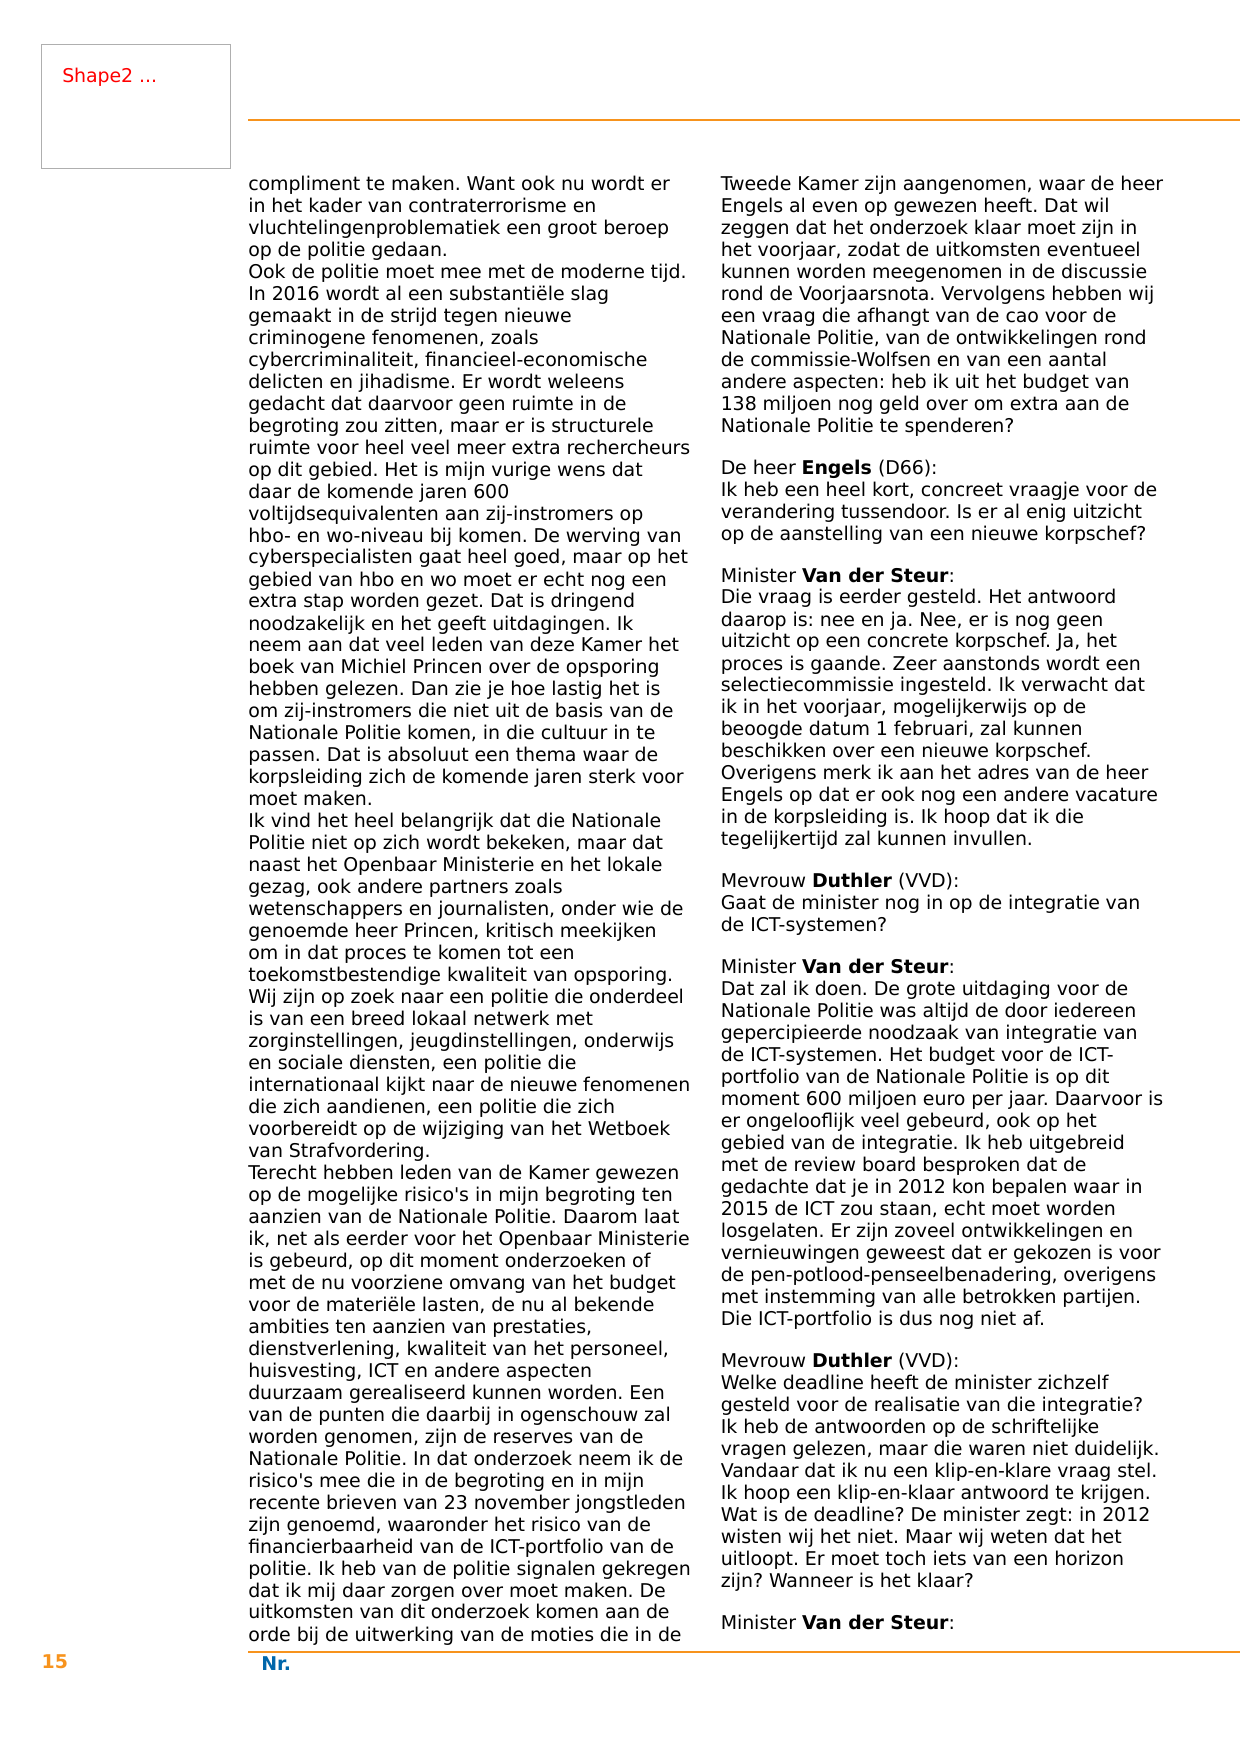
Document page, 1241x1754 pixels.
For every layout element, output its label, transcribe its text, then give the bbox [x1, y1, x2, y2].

text Gaat de minister nog in op de integratie van de ICT-systemen? [721, 892, 1163, 936]
text Ik heb een heel kort, concreet vraagje voor de verandering tussendoor. Is er al enig uitzicht op de aanstelling van een nieuwe korpschef? [721, 478, 1163, 544]
text Minister Van der Steur: [721, 1612, 1163, 1633]
text Dat zal ik doen. De grote uitdaging voor de Nationale Politie was altijd de door iedereen gepercipieerde noodzaak van integratie van de ICT-systemen. Het budget voor de ICT-portfolio van de Nationale Politie is op dit moment 600 miljoen euro per jaar. Daarvoor is er ongelooflijk veel gebeurd, ook op het gebied van de integratie. Ik heb uitgebreid met de review board besproken dat de gedachte dat je in 2012 kon bepalen waar in 2015 de ICT zou staan, echt moet worden losgelaten. Er zijn zoveel ontwikkelingen en vernieuwingen geweest dat er gekozen is voor de pen-potlood-penseelbenadering, overigens met instemming van alle betrokken partijen. Die ICT-portfolio is dus nog niet af. [721, 978, 1163, 1330]
text De heer Engels (D66): [721, 457, 1163, 478]
text Minister Van der Steur: [721, 564, 1163, 586]
text Mevrouw Duthler (VVD): [721, 870, 1163, 892]
text Welke deadline heeft de minister zichzelf gesteld voor de realisatie van die integratie? Ik heb de antwoorden op de schriftelijke vragen gelezen, maar die waren niet duidelijk. Vandaar dat ik nu een klip-en-klare vraag stel. Ik hoop een klip-en-klaar antwoord te krijgen. Wat is de deadline? De minister zegt: in 2012 wisten wij het niet. Maar wij weten dat het uitloopt. Er moet toch iets van een horizon zijn? Wanneer is het klaar? [721, 1372, 1163, 1592]
text Die vraag is eerder gesteld. Het antwoord daarop is: nee en ja. Nee, er is nog geen uitzicht op een concrete korpschef. Ja, het proces is gaande. Zeer aanstonds wordt een selectiecommissie ingesteld. Ik verwacht dat ik in het voorjaar, mogelijkerwijs op de beoogde datum 1 februari, zal kunnen beschikken over een nieuwe korpschef. Overigens merk ik aan het adres van de heer Engels op dat er ook nog een andere vacature in de korpsleiding is. Ik hoop dat ik die tegelijkertijd zal kunnen invullen. [721, 586, 1163, 850]
text Minister Van der Steur: [721, 956, 1163, 978]
text Tweede Kamer zijn aangenomen, waar de heer Engels al even op gewezen heeft. Dat wil zeggen dat het onderzoek klaar moet zijn in het voorjaar, zodat de uitkomsten eventueel kunnen worden meegenomen in de discussie rond de Voorjaarsnota. Vervolgens hebben wij een vraag die afhangt van de cao voor de Nationale Politie, van de ontwikkelingen rond de commissie-Wolfsen en van een aantal andere aspecten: heb ik uit het budget van 138 miljoen nog geld over om extra aan de Nationale Politie te spenderen? [721, 173, 1163, 437]
text Mevrouw Duthler (VVD): [721, 1350, 1163, 1372]
text compliment te maken. Want ook nu wordt er in het kader van contraterrorisme en vluchtelingenproblematiek een groot beroep op de politie gedaan. [248, 173, 691, 261]
text Ik vind het heel belangrijk dat die Nationale Politie niet op zich wordt bekeken, maar dat naast het Openbaar Ministerie en het lokale gezag, ook andere partners zoals wetenschappers en journalisten, onder wie de genoemde heer Princen, kritisch meekijken om in dat proces te komen tot een toekomstbestendige kwaliteit van opsporing. Wij zijn op zoek naar een politie die onderdeel is van een breed lokaal netwerk met zorginstellingen, jeugdinstellingen, onderwijs en sociale diensten, een politie die internationaal kijkt naar de nieuwe fenomenen die zich aandienen, een politie die zich voorbereidt op de wijziging van het Wetboek van Strafvordering. [248, 810, 691, 1162]
text Ook de politie moet mee met de moderne tijd. In 2016 wordt al een substantiële slag gemaakt in de strijd tegen nieuwe criminogene fenomenen, zoals cybercriminaliteit, financieel-economische delicten en jihadisme. Er wordt weleens gedacht dat daarvoor geen ruimte in de begroting zou zitten, maar er is structurele ruimte voor heel veel meer extra rechercheurs op dit gebied. Het is mijn vurige wens dat daar de komende jaren 600 voltijdsequivalenten aan zij-instromers op hbo- en wo-niveau bij komen. De werving van cyberspecialisten gaat heel goed, maar op het gebied van hbo en wo moet er echt nog een extra stap worden gezet. Dat is dringend noodzakelijk en het geeft uitdagingen. Ik neem aan dat veel leden van deze Kamer het boek van Michiel Princen over de opsporing hebben gelezen. Dan zie je hoe lastig het is om zij-instromers die niet uit de basis van de Nationale Politie komen, in die cultuur in te passen. Dat is absoluut een thema waar de korpsleiding zich de komende jaren sterk voor moet maken. [248, 261, 691, 810]
text Terecht hebben leden van de Kamer gewezen op de mogelijke risico's in mijn begroting ten aanzien van de Nationale Politie. Daarom laat ik, net als eerder voor het Openbaar Ministerie is gebeurd, op dit moment onderzoeken of met de nu voorziene omvang van het budget voor de materiële lasten, de nu al bekende ambities ten aanzien van prestaties, dienstverlening, kwaliteit van het personeel, huisvesting, ICT en andere aspecten duurzaam gerealiseerd kunnen worden. Een van de punten die daarbij in ogenschouw zal worden genomen, zijn de reserves van de Nationale Politie. In dat onderzoek neem ik de risico's mee die in de begroting en in mijn recente brieven van 23 november jongstleden zijn genoemd, waaronder het risico van de financierbaarheid van de ICT-portfolio van de politie. Ik heb van de politie signalen gekregen dat ik mij daar zorgen over moet maken. De uitkomsten van dit onderzoek komen aan de orde bij de uitwerking van de moties die in de [248, 1162, 691, 1645]
